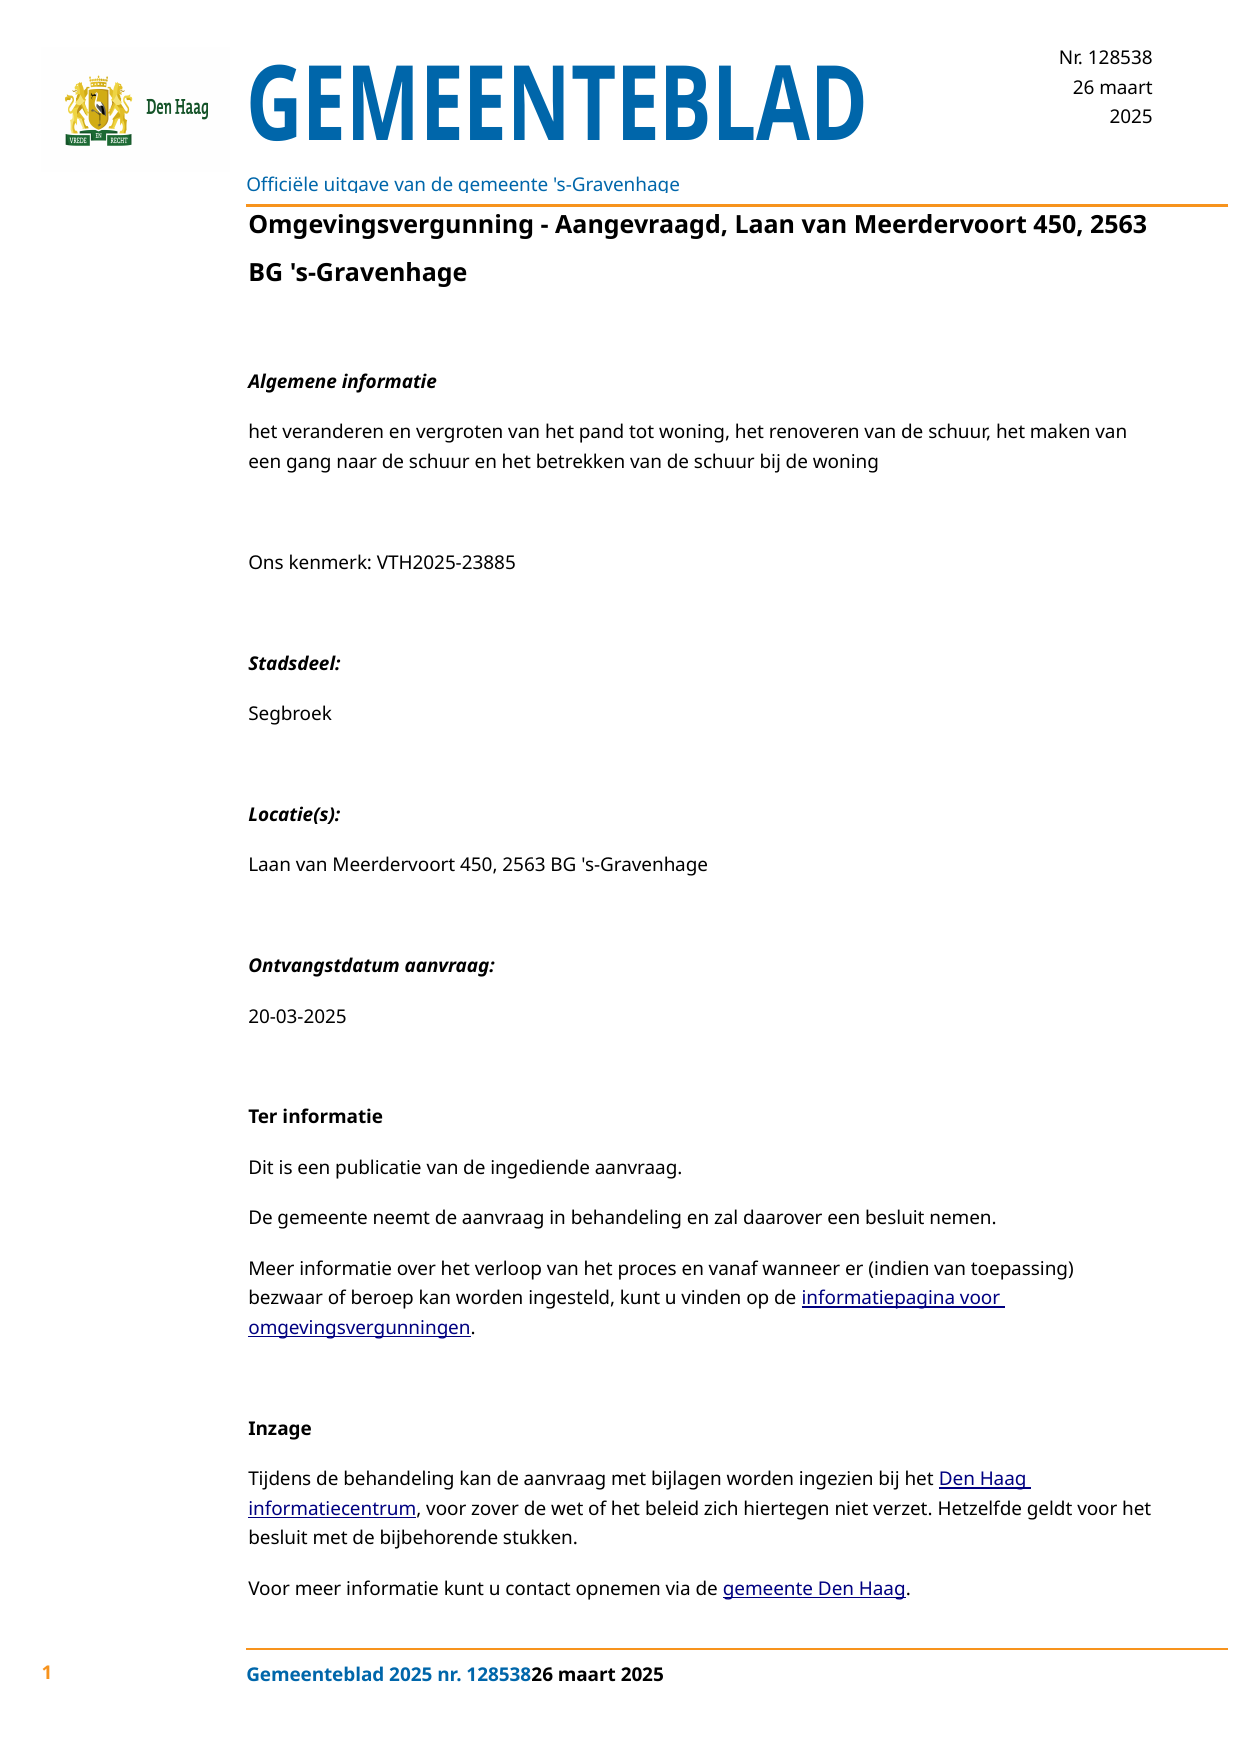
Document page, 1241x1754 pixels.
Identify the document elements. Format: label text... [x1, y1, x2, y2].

text het veranderen en vergroten van het pand tot woning, het renoveren van de schuur, het maken van een gang naar de schuur en het betrekken van de schuur bij de woning [248, 419, 1152, 474]
text Tijdens de behandeling kan de aanvraag met bijlagen worden ingezien bij het Den Haag informatiecentrum, voor zover de wet of het beleid zich hiertegen niet verzet. Hetzelfde geldt voor het besluit met de bijbehorende stukken. [248, 1465, 1152, 1550]
text Locatie(s): [248, 801, 1152, 827]
text Ter informatie [248, 1104, 1152, 1129]
picture [41, 47, 231, 172]
text Voor meer informatie kunt u contact opnemen via de gemeente Den Haag. [248, 1575, 1152, 1601]
text Ons kenmerk: VTH2025-23885 [248, 549, 1152, 575]
text Dit is een publicatie van de ingediende aanvraag. [248, 1154, 1152, 1180]
text Segbroek [248, 700, 1152, 726]
text Algemene informatie [248, 368, 1152, 394]
text De gemeente neemt de aanvraag in behandeling en zal daarover een besluit nemen. [248, 1204, 1152, 1230]
text Inzage [248, 1415, 1152, 1441]
text Laan van Meerdervoort 450, 2563 BG 's-Gravenhage [248, 852, 1152, 877]
text Meer informatie over het verloop van het proces en vanaf wanneer er (indien van toepassing) bezwaar of beroep kan worden ingesteld, kunt u vinden op de informatiepagina voor omgevingsvergunningen. [248, 1255, 1152, 1340]
text Omgevingsvergunning - Aangevraagd, Laan van Meerdervoort 450, 2563 BG 's-Gravenhage [248, 207, 1152, 288]
text Ontvangstdatum aanvraag: [248, 952, 1152, 978]
text Stadsdeel: [248, 650, 1152, 676]
text 20-03-2025 [248, 1003, 1152, 1029]
